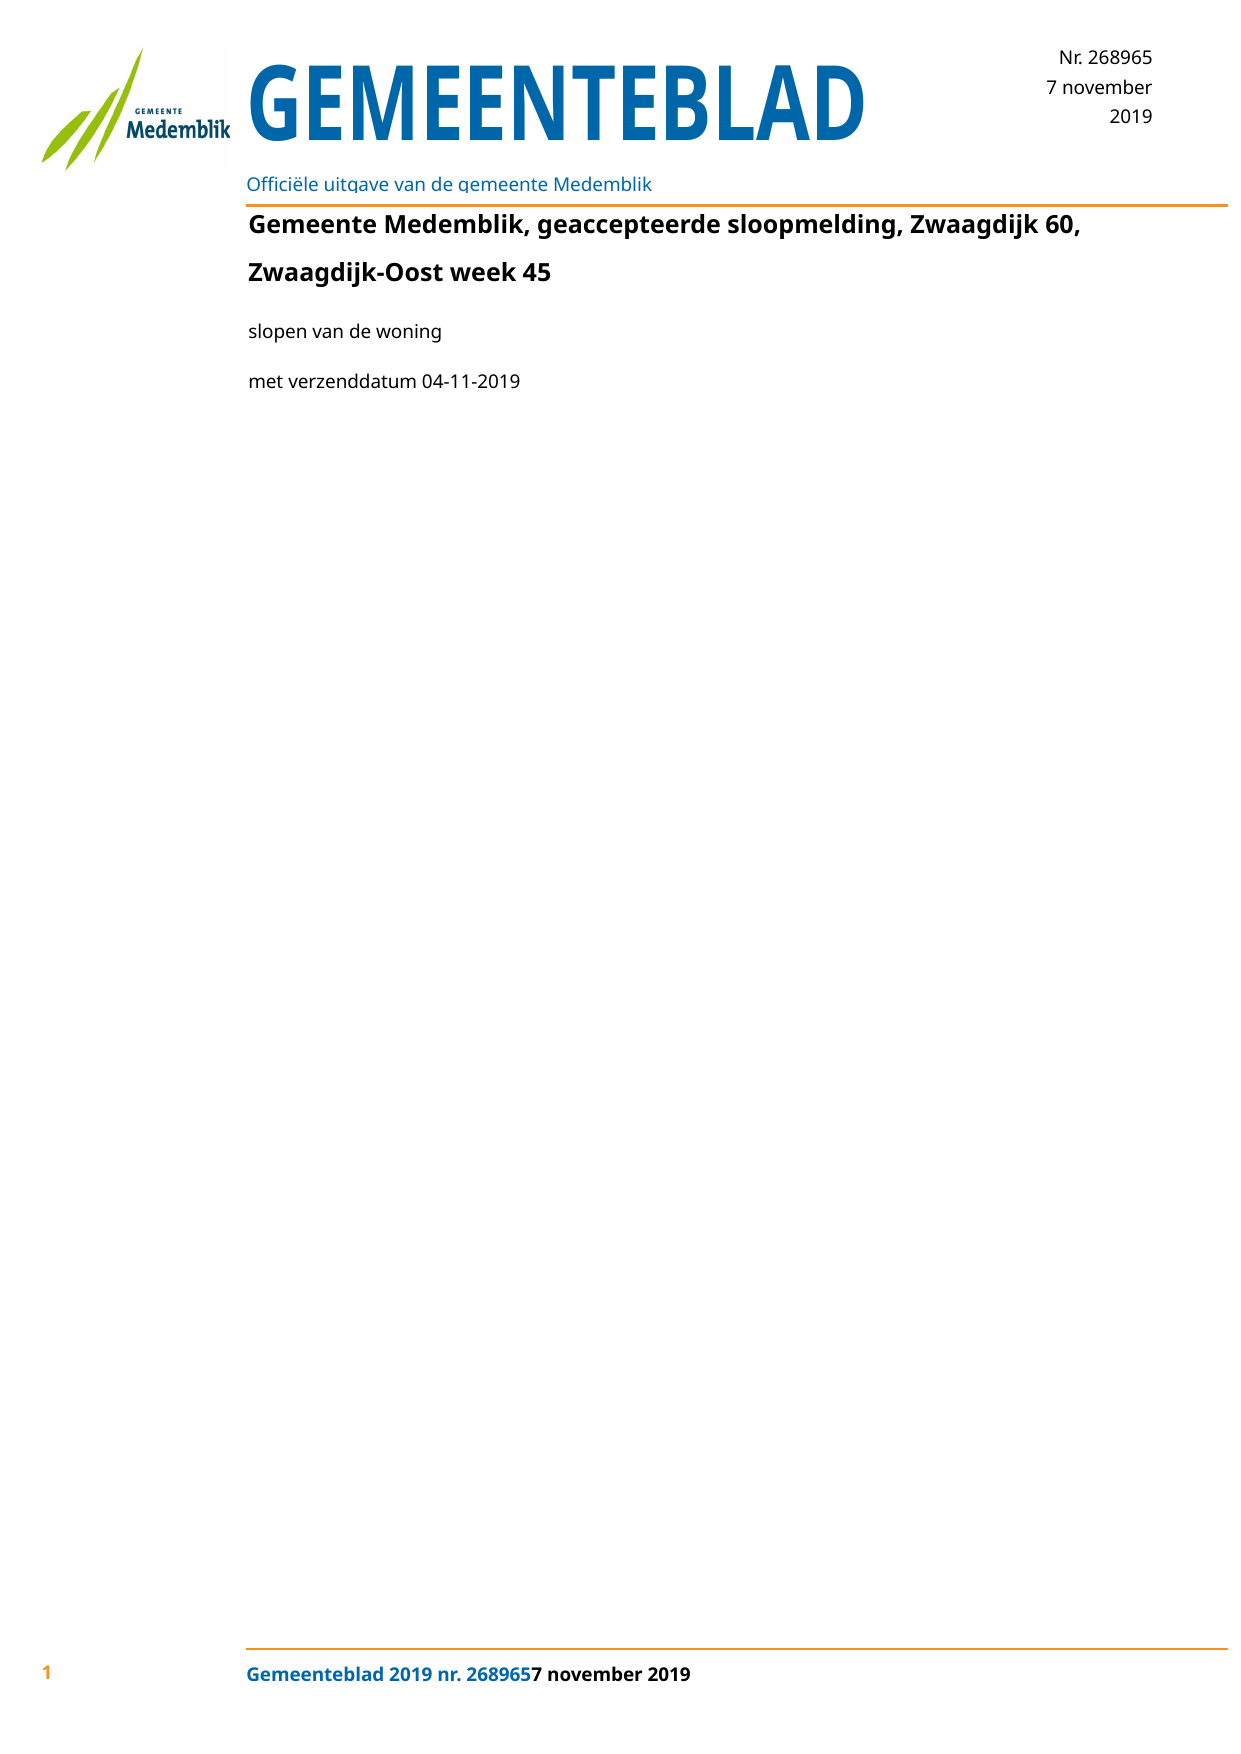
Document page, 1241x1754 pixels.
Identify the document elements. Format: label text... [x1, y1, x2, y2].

text Gemeente Medemblik, geaccepteerde sloopmelding, Zwaagdijk 60, Zwaagdijk-Oost week 45 [248, 207, 1152, 288]
text slopen van de woning [248, 318, 1152, 344]
picture [41, 47, 231, 172]
text met verzenddatum 04-11-2019 [248, 368, 1152, 394]
